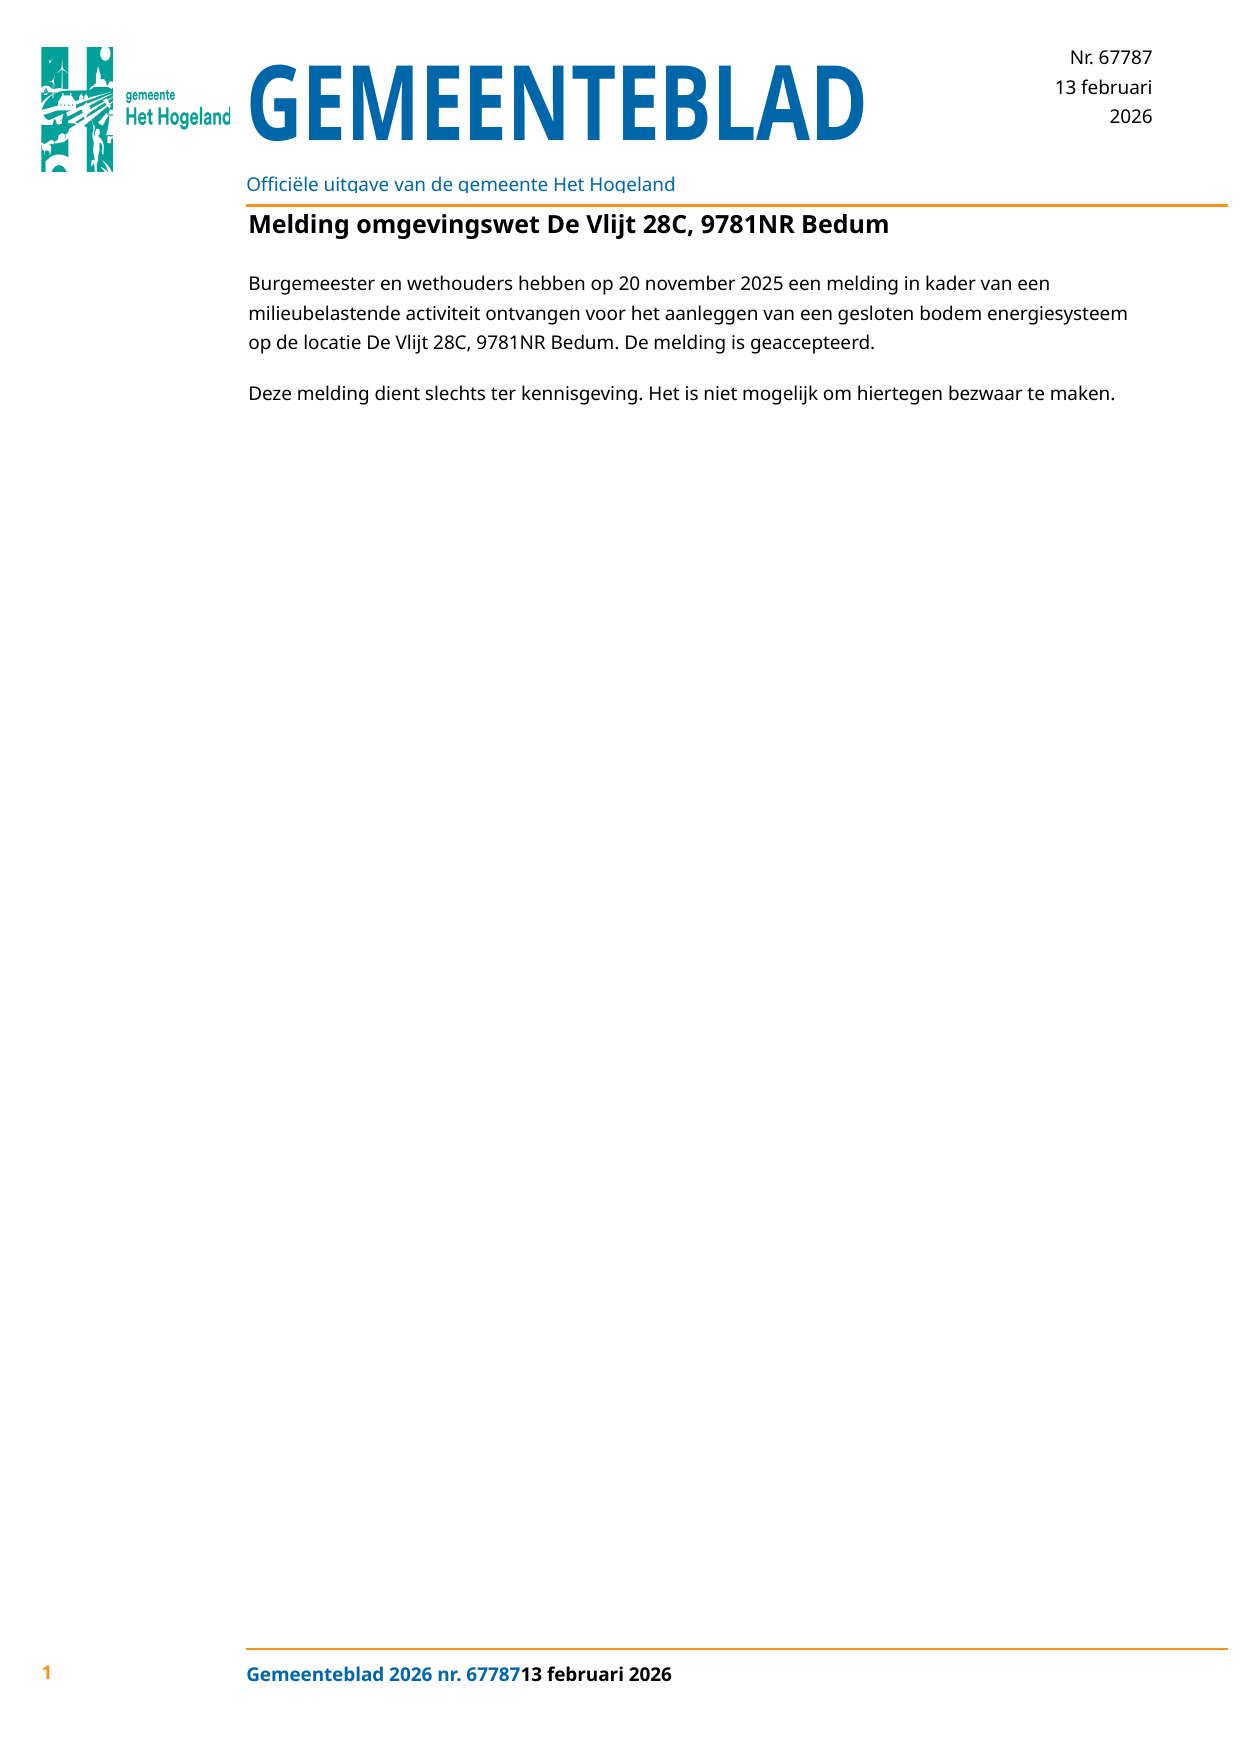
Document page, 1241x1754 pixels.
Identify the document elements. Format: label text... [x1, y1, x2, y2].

text Burgemeester en wethouders hebben op 20 november 2025 een melding in kader van een milieubelastende activiteit ontvangen voor het aanleggen van een gesloten bodem energiesysteem op de locatie De Vlijt 28C, 9781NR Bedum. De melding is geaccepteerd. [248, 270, 1152, 355]
text Deze melding dient slechts ter kennisgeving. Het is niet mogelijk om hiertegen bezwaar te maken. [248, 380, 1152, 406]
picture [41, 47, 231, 172]
text Melding omgevingswet De Vlijt 28C, 9781NR Bedum [248, 207, 1152, 241]
